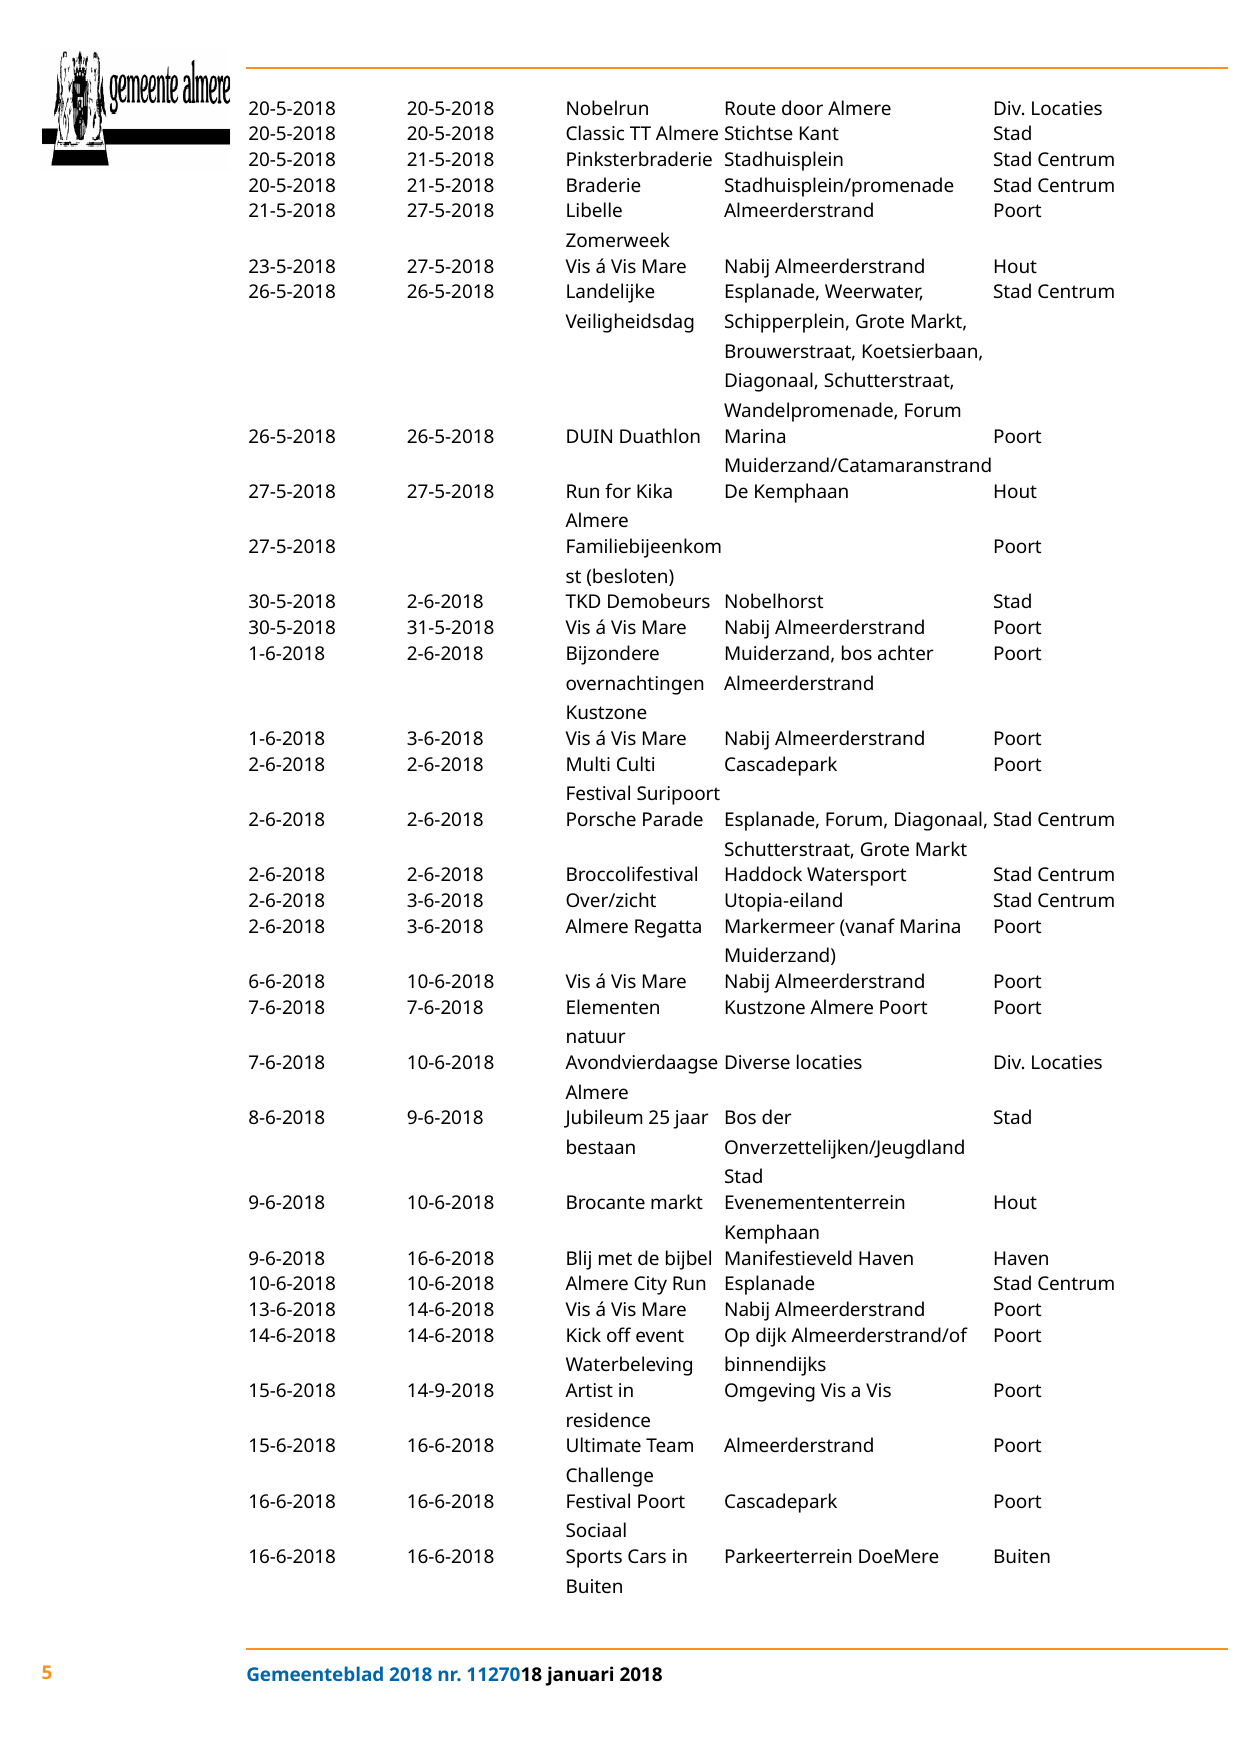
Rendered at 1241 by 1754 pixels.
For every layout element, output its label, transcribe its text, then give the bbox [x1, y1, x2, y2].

table_cell 7-6-2018 [407, 994, 565, 1049]
table_cell Poort [993, 198, 1152, 253]
table_cell 27-5-2018 [407, 253, 565, 279]
table_cell Almeerderstrand [724, 1433, 993, 1488]
table_cell 16-6-2018 [407, 1488, 565, 1543]
table_cell Brocante markt [565, 1190, 724, 1245]
table_cell Landelijke Veiligheidsdag [565, 279, 724, 423]
table_cell Bijzondere overnachtingen Kustzone [565, 640, 724, 725]
table_cell 16-6-2018 [248, 1543, 407, 1598]
table_cell Poort [993, 1322, 1152, 1377]
table_cell 23-5-2018 [248, 253, 407, 279]
table_cell Almeerderstrand [724, 198, 993, 253]
table_cell Esplanade, Weerwater, Schipperplein, Grote Markt, Brouwerstraat, Koetsierbaan, Diagonaal, Schutterstraat, Wandelpromenade, Forum [724, 279, 993, 423]
table_cell 2-6-2018 [407, 806, 565, 861]
table_cell Poort [993, 913, 1152, 968]
table_cell 20-5-2018 [248, 146, 407, 172]
table_cell 16-6-2018 [407, 1543, 565, 1598]
table_cell 3-6-2018 [407, 725, 565, 751]
table_cell Stad Centrum [993, 806, 1152, 861]
table_cell Vis á Vis Mare [565, 615, 724, 640]
table_cell Div. Locaties [993, 95, 1152, 121]
table_cell Festival Poort Sociaal [565, 1488, 724, 1543]
table_cell Haven [993, 1245, 1152, 1271]
table_cell 3-6-2018 [407, 887, 565, 913]
table_cell Cascadepark [724, 751, 993, 806]
table_cell Kick off event Waterbeleving [565, 1322, 724, 1377]
table_cell Stadhuisplein [724, 146, 993, 172]
table_cell Familiebijeenkomst (besloten) [565, 534, 724, 589]
table_cell Libelle Zomerweek [565, 198, 724, 253]
table_cell 31-5-2018 [407, 615, 565, 640]
table_cell 6-6-2018 [248, 968, 407, 994]
table_cell Elementen natuur [565, 994, 724, 1049]
table_cell Porsche Parade [565, 806, 724, 861]
table_cell 30-5-2018 [248, 589, 407, 614]
table_cell Route door Almere [724, 95, 993, 121]
table_cell Poort [993, 968, 1152, 994]
table_cell 26-5-2018 [248, 423, 407, 478]
table_cell 26-5-2018 [248, 279, 407, 423]
table_cell Avondvierdaagse Almere [565, 1049, 724, 1104]
table_cell Poort [993, 534, 1152, 589]
table_cell 2-6-2018 [407, 589, 565, 614]
table_cell 2-6-2018 [248, 861, 407, 887]
table_cell Vis á Vis Mare [565, 1296, 724, 1322]
table_cell Vis á Vis Mare [565, 968, 724, 994]
table_cell 2-6-2018 [407, 640, 565, 725]
table_cell [407, 534, 565, 589]
table_cell Stad Centrum [993, 887, 1152, 913]
table_cell 1-6-2018 [248, 640, 407, 725]
table_cell Ultimate Team Challenge [565, 1433, 724, 1488]
table_cell Poort [993, 1433, 1152, 1488]
table_cell Esplanade, Forum, Diagonaal, Schutterstraat, Grote Markt [724, 806, 993, 861]
table_cell Nabij Almeerderstrand [724, 1296, 993, 1322]
table_cell 1-6-2018 [248, 725, 407, 751]
table_cell 21-5-2018 [248, 198, 407, 253]
table_cell Nobelhorst [724, 589, 993, 614]
table_cell 10-6-2018 [407, 1271, 565, 1296]
table_cell 9-6-2018 [248, 1245, 407, 1271]
table_cell 20-5-2018 [248, 95, 407, 121]
table_cell 2-6-2018 [248, 887, 407, 913]
table_cell Diverse locaties [724, 1049, 993, 1104]
table_cell Cascadepark [724, 1488, 993, 1543]
table_cell Almere City Run [565, 1271, 724, 1296]
table_cell Evenemententerrein Kemphaan [724, 1190, 993, 1245]
table_cell Classic TT Almere [565, 121, 724, 146]
table_cell Stad Centrum [993, 172, 1152, 198]
table_cell Multi Culti Festival Suripoort [565, 751, 724, 806]
table_cell Haddock Watersport [724, 861, 993, 887]
table_cell 7-6-2018 [248, 994, 407, 1049]
table_cell Stichtse Kant [724, 121, 993, 146]
table_cell Div. Locaties [993, 1049, 1152, 1104]
table_cell 27-5-2018 [407, 478, 565, 533]
table_cell Stad Centrum [993, 279, 1152, 423]
table_cell Almere Regatta [565, 913, 724, 968]
table_cell Poort [993, 640, 1152, 725]
table_cell Jubileum 25 jaar bestaan [565, 1105, 724, 1189]
table_cell Hout [993, 253, 1152, 279]
table_cell Hout [993, 478, 1152, 533]
table_cell 10-6-2018 [407, 968, 565, 994]
table_cell Nabij Almeerderstrand [724, 725, 993, 751]
table_cell Hout [993, 1190, 1152, 1245]
table_cell 14-6-2018 [407, 1296, 565, 1322]
table_cell 20-5-2018 [407, 95, 565, 121]
table_cell 10-6-2018 [407, 1190, 565, 1245]
table_cell Blij met de bijbel [565, 1245, 724, 1271]
table_cell 20-5-2018 [248, 172, 407, 198]
table_cell Utopia-eiland [724, 887, 993, 913]
table_cell Bos der Onverzettelijken/Jeugdland Stad [724, 1105, 993, 1189]
table_cell 27-5-2018 [248, 534, 407, 589]
table_cell 15-6-2018 [248, 1433, 407, 1488]
table_cell [724, 534, 993, 589]
table_cell 2-6-2018 [407, 751, 565, 806]
table_cell Stad [993, 589, 1152, 614]
table_cell Markermeer (vanaf Marina Muiderzand) [724, 913, 993, 968]
table_cell Nobelrun [565, 95, 724, 121]
table_cell TKD Demobeurs [565, 589, 724, 614]
table_cell Poort [993, 725, 1152, 751]
table_cell 2-6-2018 [248, 913, 407, 968]
table_cell Broccolifestival [565, 861, 724, 887]
table_cell 26-5-2018 [407, 279, 565, 423]
table_cell 21-5-2018 [407, 146, 565, 172]
table_cell 2-6-2018 [248, 751, 407, 806]
table_cell 3-6-2018 [407, 913, 565, 968]
table_cell 10-6-2018 [248, 1271, 407, 1296]
table_cell 14-6-2018 [407, 1322, 565, 1377]
table_cell Nabij Almeerderstrand [724, 615, 993, 640]
table_cell Stad Centrum [993, 146, 1152, 172]
table_cell Buiten [993, 1543, 1152, 1598]
table_cell 20-5-2018 [407, 121, 565, 146]
table_cell 20-5-2018 [248, 121, 407, 146]
table_cell Poort [993, 1488, 1152, 1543]
table_cell 14-9-2018 [407, 1377, 565, 1433]
table_cell Vis á Vis Mare [565, 725, 724, 751]
table_cell 15-6-2018 [248, 1377, 407, 1433]
table_cell Artist in residence [565, 1377, 724, 1433]
table_cell DUIN Duathlon [565, 423, 724, 478]
table_cell Op dijk Almeerderstrand/of binnendijks [724, 1322, 993, 1377]
table_cell Stadhuisplein/promenade [724, 172, 993, 198]
table_cell 13-6-2018 [248, 1296, 407, 1322]
table_cell 10-6-2018 [407, 1049, 565, 1104]
table_cell Pinksterbraderie [565, 146, 724, 172]
table_cell 2-6-2018 [407, 861, 565, 887]
table_cell 2-6-2018 [248, 806, 407, 861]
table_cell Kustzone Almere Poort [724, 994, 993, 1049]
table_cell 21-5-2018 [407, 172, 565, 198]
table_cell Poort [993, 1377, 1152, 1433]
table_cell 16-6-2018 [248, 1488, 407, 1543]
table_cell Nabij Almeerderstrand [724, 968, 993, 994]
table_cell Poort [993, 615, 1152, 640]
table_cell 9-6-2018 [407, 1105, 565, 1189]
table_cell 9-6-2018 [248, 1190, 407, 1245]
table_cell 8-6-2018 [248, 1105, 407, 1189]
table_cell Poort [993, 423, 1152, 478]
table_cell Braderie [565, 172, 724, 198]
table_cell 26-5-2018 [407, 423, 565, 478]
table_cell Poort [993, 994, 1152, 1049]
table_cell 7-6-2018 [248, 1049, 407, 1104]
picture [41, 47, 231, 172]
table_cell Stad [993, 1105, 1152, 1189]
table_cell Manifestieveld Haven [724, 1245, 993, 1271]
table_cell De Kemphaan [724, 478, 993, 533]
table_cell Poort [993, 751, 1152, 806]
table_cell Over/zicht [565, 887, 724, 913]
table_cell Sports Cars in Buiten [565, 1543, 724, 1598]
table_cell 27-5-2018 [248, 478, 407, 533]
table_cell Poort [993, 1296, 1152, 1322]
table_cell Stad [993, 121, 1152, 146]
table_cell Marina Muiderzand/Catamaranstrand [724, 423, 993, 478]
table_cell Omgeving Vis a Vis [724, 1377, 993, 1433]
table_cell Stad Centrum [993, 1271, 1152, 1296]
table_cell Esplanade [724, 1271, 993, 1296]
table_cell Run for Kika Almere [565, 478, 724, 533]
table_cell 30-5-2018 [248, 615, 407, 640]
table_cell Muiderzand, bos achter Almeerderstrand [724, 640, 993, 725]
table_cell Parkeerterrein DoeMere [724, 1543, 993, 1598]
table_cell Vis á Vis Mare [565, 253, 724, 279]
table_cell Nabij Almeerderstrand [724, 253, 993, 279]
table_cell 14-6-2018 [248, 1322, 407, 1377]
table_cell 16-6-2018 [407, 1245, 565, 1271]
table_cell 16-6-2018 [407, 1433, 565, 1488]
table_cell Stad Centrum [993, 861, 1152, 887]
table_cell 27-5-2018 [407, 198, 565, 253]
